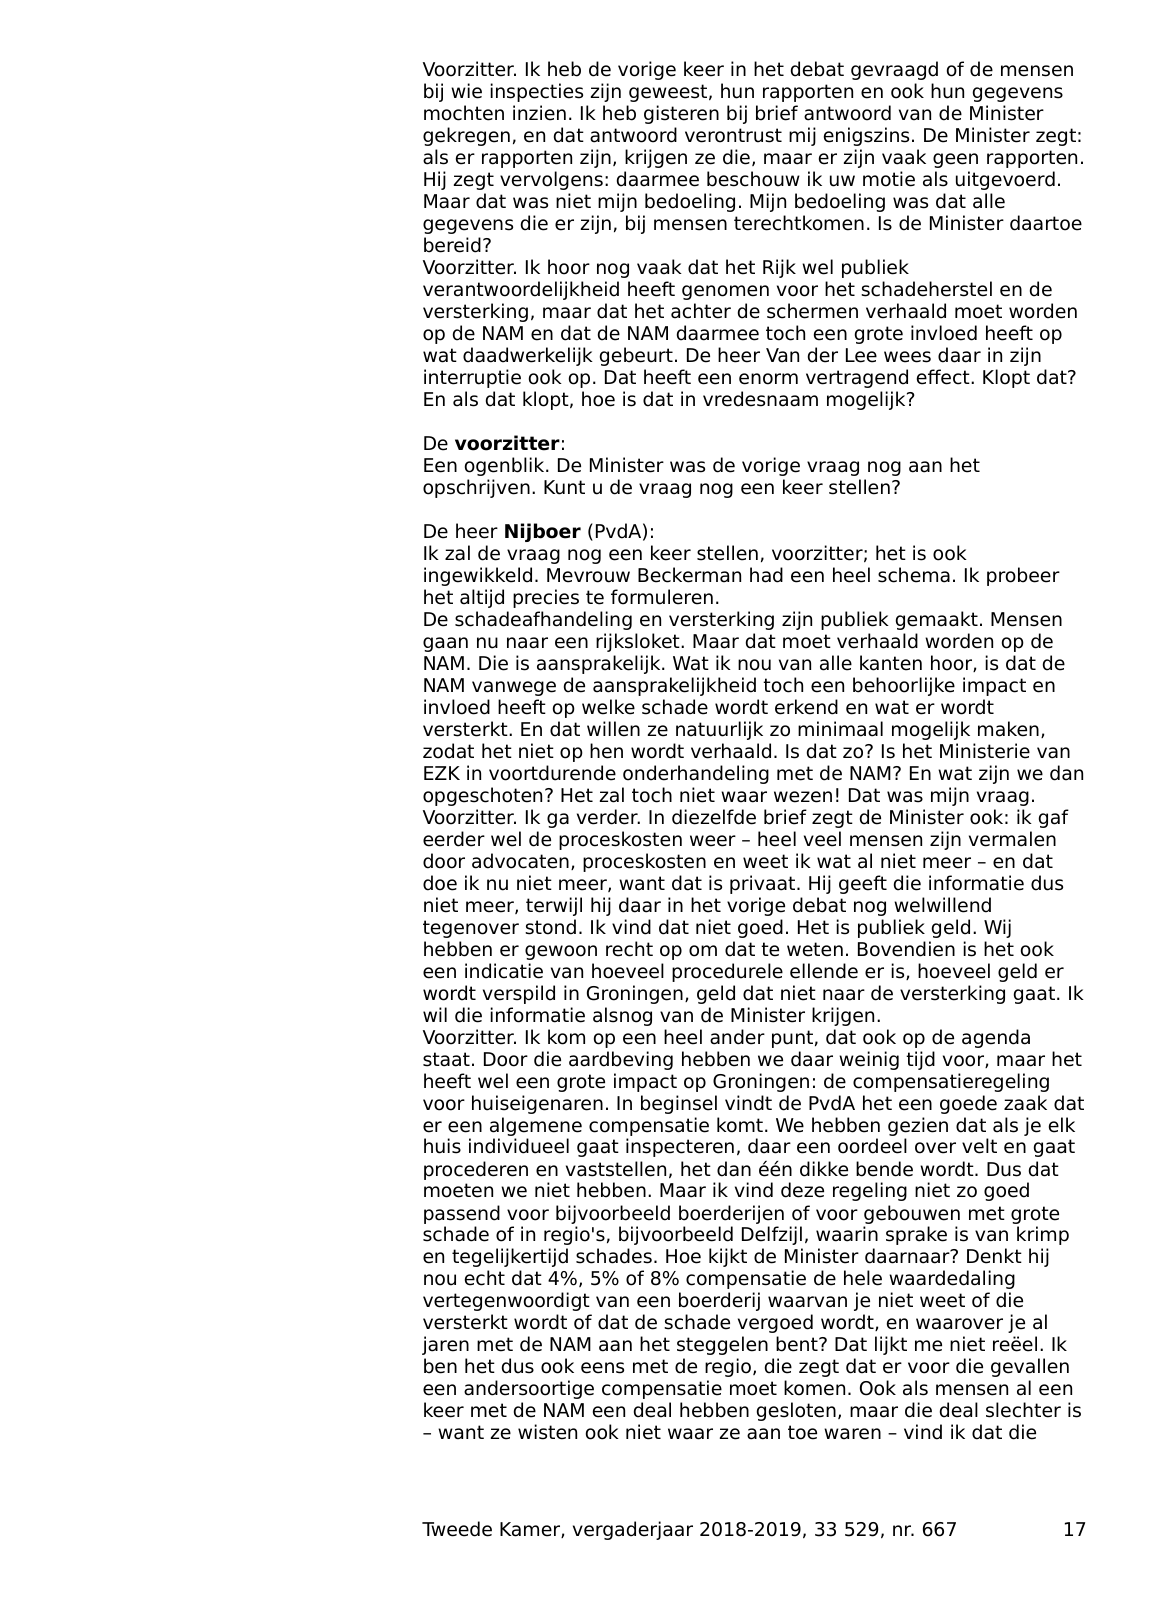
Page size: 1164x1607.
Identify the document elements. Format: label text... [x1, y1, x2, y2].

text Voorzitter. Ik hoor nog vaak dat het Rijk wel publiek verantwoordelijkheid heeft genomen voor het schadeherstel en de versterking, maar dat het achter de schermen verhaald moet worden op de NAM en dat de NAM daarmee toch een grote invloed heeft op wat daadwerkelijk gebeurt. De heer Van der Lee wees daar in zijn interruptie ook op. Dat heeft een enorm vertragend effect. Klopt dat? En als dat klopt, hoe is dat in vredesnaam mogelijk? [422, 257, 1087, 411]
text De schadeafhandeling en versterking zijn publiek gemaakt. Mensen gaan nu naar een rijksloket. Maar dat moet verhaald worden op de NAM. Die is aansprakelijk. Wat ik nou van alle kanten hoor, is dat de NAM vanwege de aansprakelijkheid toch een behoorlijke impact en invloed heeft op welke schade wordt erkend en wat er wordt versterkt. En dat willen ze natuurlijk zo minimaal mogelijk maken, zodat het niet op hen wordt verhaald. Is dat zo? Is het Ministerie van EZK in voortdurende onderhandeling met de NAM? En wat zijn we dan opgeschoten? Het zal toch niet waar wezen! Dat was mijn vraag. [422, 609, 1087, 807]
text De heer Nijboer (PvdA): [422, 521, 1087, 543]
text Een ogenblik. De Minister was de vorige vraag nog aan het opschrijven. Kunt u de vraag nog een keer stellen? [422, 455, 1087, 499]
text Voorzitter. Ik ga verder. In diezelfde brief zegt de Minister ook: ik gaf eerder wel de proceskosten weer – heel veel mensen zijn vermalen door advocaten, proceskosten en weet ik wat al niet meer – en dat doe ik nu niet meer, want dat is privaat. Hij geeft die informatie dus niet meer, terwijl hij daar in het vorige debat nog welwillend tegenover stond. Ik vind dat niet goed. Het is publiek geld. Wij hebben er gewoon recht op om dat te weten. Bovendien is het ook een indicatie van hoeveel procedurele ellende er is, hoeveel geld er wordt verspild in Groningen, geld dat niet naar de versterking gaat. Ik wil die informatie alsnog van de Minister krijgen. [422, 807, 1087, 1027]
text De voorzitter: [422, 433, 1087, 455]
text Voorzitter. Ik kom op een heel ander punt, dat ook op de agenda staat. Door die aardbeving hebben we daar weinig tijd voor, maar het heeft wel een grote impact op Groningen: de compensatieregeling voor huiseigenaren. In beginsel vindt de PvdA het een goede zaak dat er een algemene compensatie komt. We hebben gezien dat als je elk huis individueel gaat inspecteren, daar een oordeel over velt en gaat procederen en vaststellen, het dan één dikke bende wordt. Dus dat moeten we niet hebben. Maar ik vind deze regeling niet zo goed passend voor bijvoorbeeld boerderijen of voor gebouwen met grote schade of in regio's, bijvoorbeeld Delfzijl, waarin sprake is van krimp en tegelijkertijd schades. Hoe kijkt de Minister daarnaar? Denkt hij nou echt dat 4%, 5% of 8% compensatie de hele waardedaling vertegenwoordigt van een boerderij waarvan je niet weet of die versterkt wordt of dat de schade vergoed wordt, en waarover je al jaren met de NAM aan het steggelen bent? Dat lijkt me niet reëel. Ik ben het dus ook eens met de regio, die zegt dat er voor die gevallen een andersoortige compensatie moet komen. Ook als mensen al een keer met de NAM een deal hebben gesloten, maar die deal slechter is – want ze wisten ook niet waar ze aan toe waren – vind ik dat die [422, 1027, 1087, 1444]
text Voorzitter. Ik heb de vorige keer in het debat gevraagd of de mensen bij wie inspecties zijn geweest, hun rapporten en ook hun gegevens mochten inzien. Ik heb gisteren bij brief antwoord van de Minister gekregen, en dat antwoord verontrust mij enigszins. De Minister zegt: als er rapporten zijn, krijgen ze die, maar er zijn vaak geen rapporten. Hij zegt vervolgens: daarmee beschouw ik uw motie als uitgevoerd. Maar dat was niet mijn bedoeling. Mijn bedoeling was dat alle gegevens die er zijn, bij mensen terechtkomen. Is de Minister daartoe bereid? [422, 59, 1087, 257]
text Ik zal de vraag nog een keer stellen, voorzitter; het is ook ingewikkeld. Mevrouw Beckerman had een heel schema. Ik probeer het altijd precies te formuleren. [422, 543, 1087, 609]
